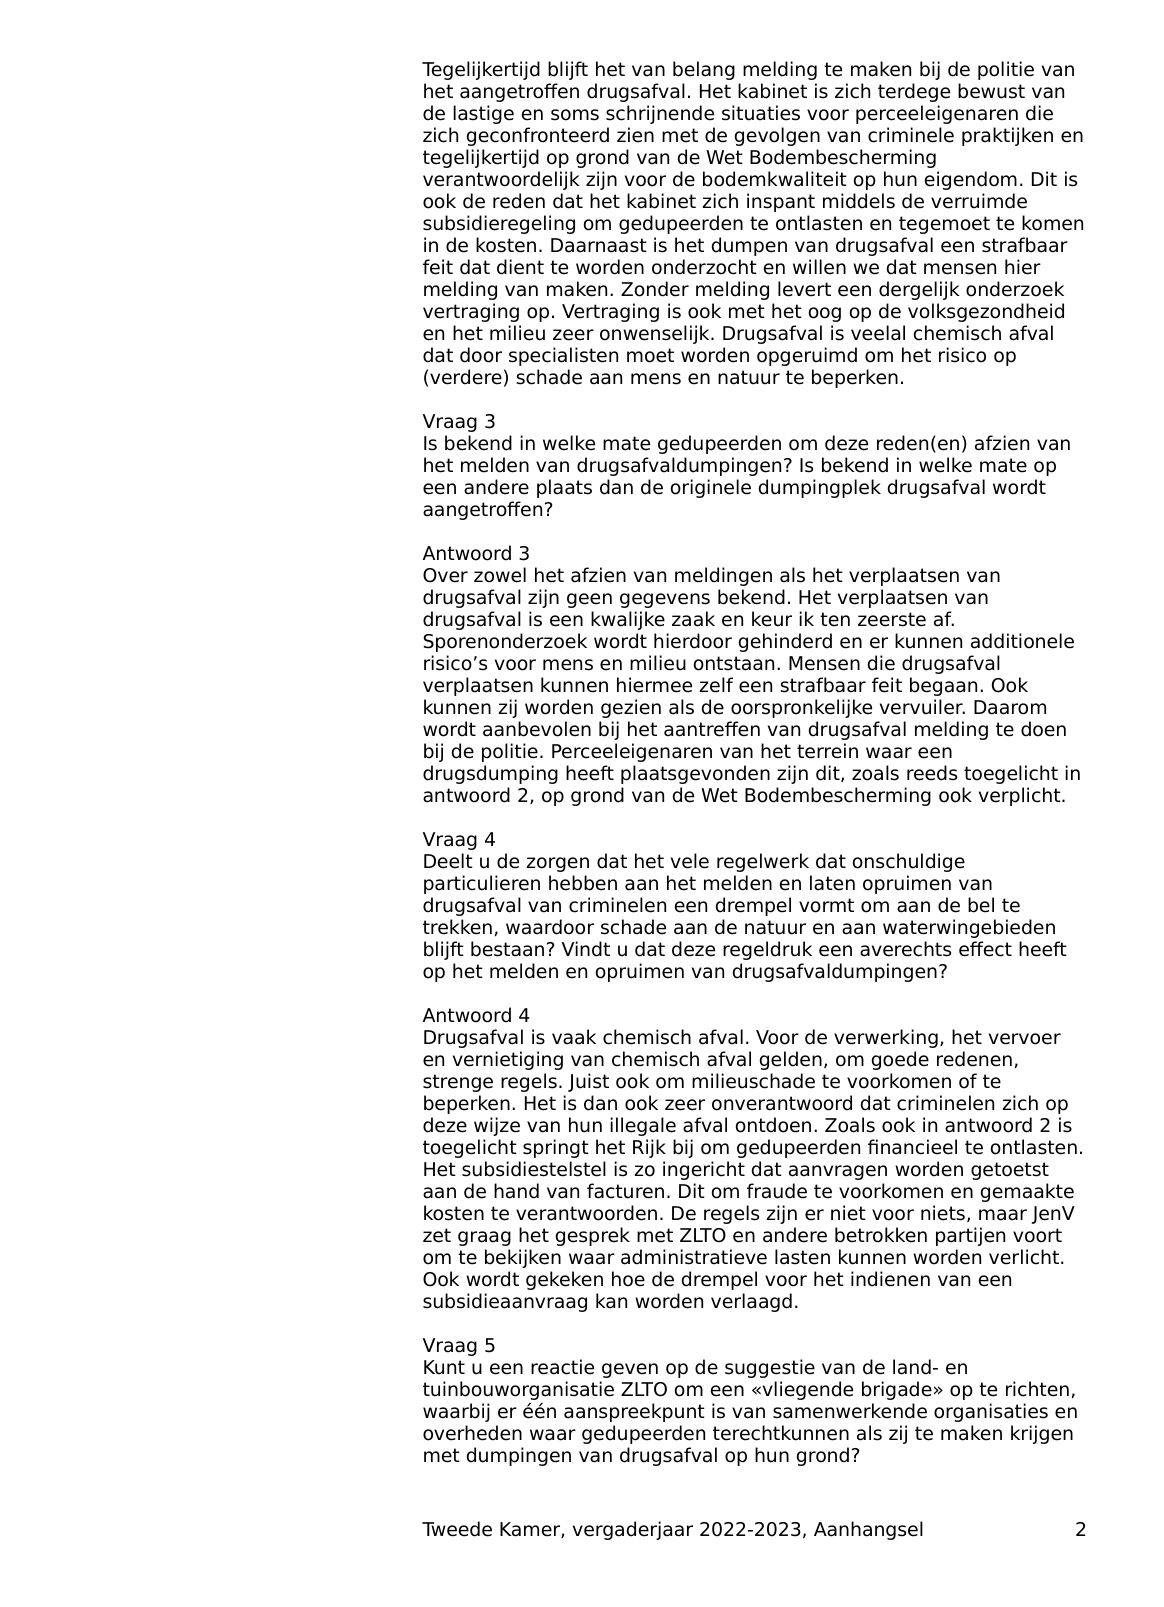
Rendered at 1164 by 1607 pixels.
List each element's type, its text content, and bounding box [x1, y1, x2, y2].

text Deelt u de zorgen dat het vele regelwerk dat onschuldige particulieren hebben aan het melden en laten opruimen van drugsafval van criminelen een drempel vormt om aan de bel te trekken, waardoor schade aan de natuur en aan waterwingebieden blijft bestaan? Vindt u dat deze regeldruk een averechts effect heeft op het melden en opruimen van drugsafvaldumpingen? [422, 851, 1087, 983]
text Vraag 5 [422, 1335, 1087, 1357]
text Antwoord 3 [422, 543, 1087, 565]
text Vraag 3 [422, 411, 1087, 433]
text Over zowel het afzien van meldingen als het verplaatsen van drugsafval zijn geen gegevens bekend. Het verplaatsen van drugsafval is een kwalijke zaak en keur ik ten zeerste af. Sporenonderzoek wordt hierdoor gehinderd en er kunnen additionele risico’s voor mens en milieu ontstaan. Mensen die drugsafval verplaatsen kunnen hiermee zelf een strafbaar feit begaan. Ook kunnen zij worden gezien als de oorspronkelijke vervuiler. Daarom wordt aanbevolen bij het aantreffen van drugsafval melding te doen bij de politie. Perceeleigenaren van het terrein waar een drugsdumping heeft plaatsgevonden zijn dit, zoals reeds toegelicht in antwoord 2, op grond van de Wet Bodembescherming ook verplicht. [422, 565, 1087, 807]
text Tegelijkertijd blijft het van belang melding te maken bij de politie van het aangetroffen drugsafval. Het kabinet is zich terdege bewust van de lastige en soms schrijnende situaties voor perceeleigenaren die zich geconfronteerd zien met de gevolgen van criminele praktijken en tegelijkertijd op grond van de Wet Bodembescherming verantwoordelijk zijn voor de bodemkwaliteit op hun eigendom. Dit is ook de reden dat het kabinet zich inspant middels de verruimde subsidieregeling om gedupeerden te ontlasten en tegemoet te komen in de kosten. Daarnaast is het dumpen van drugsafval een strafbaar feit dat dient te worden onderzocht en willen we dat mensen hier melding van maken. Zonder melding levert een dergelijk onderzoek vertraging op. Vertraging is ook met het oog op de volksgezondheid en het milieu zeer onwenselijk. Drugsafval is veelal chemisch afval dat door specialisten moet worden opgeruimd om het risico op (verdere) schade aan mens en natuur te beperken. [422, 59, 1087, 389]
text Kunt u een reactie geven op de suggestie van de land- en tuinbouworganisatie ZLTO om een «vliegende brigade» op te richten, waarbij er één aanspreekpunt is van samenwerkende organisaties en overheden waar gedupeerden terechtkunnen als zij te maken krijgen met dumpingen van drugsafval op hun grond? [422, 1357, 1087, 1467]
text Drugsafval is vaak chemisch afval. Voor de verwerking, het vervoer en vernietiging van chemisch afval gelden, om goede redenen, strenge regels. Juist ook om milieuschade te voorkomen of te beperken. Het is dan ook zeer onverantwoord dat criminelen zich op deze wijze van hun illegale afval ontdoen. Zoals ook in antwoord 2 is toegelicht springt het Rijk bij om gedupeerden financieel te ontlasten. Het subsidiestelstel is zo ingericht dat aanvragen worden getoetst aan de hand van facturen. Dit om fraude te voorkomen en gemaakte kosten te verantwoorden. De regels zijn er niet voor niets, maar JenV zet graag het gesprek met ZLTO en andere betrokken partijen voort om te bekijken waar administratieve lasten kunnen worden verlicht. Ook wordt gekeken hoe de drempel voor het indienen van een subsidieaanvraag kan worden verlaagd. [422, 1027, 1087, 1313]
text Vraag 4 [422, 829, 1087, 851]
text Is bekend in welke mate gedupeerden om deze reden(en) afzien van het melden van drugsafvaldumpingen? Is bekend in welke mate op een andere plaats dan de originele dumpingplek drugsafval wordt aangetroffen? [422, 433, 1087, 521]
text Antwoord 4 [422, 1005, 1087, 1027]
